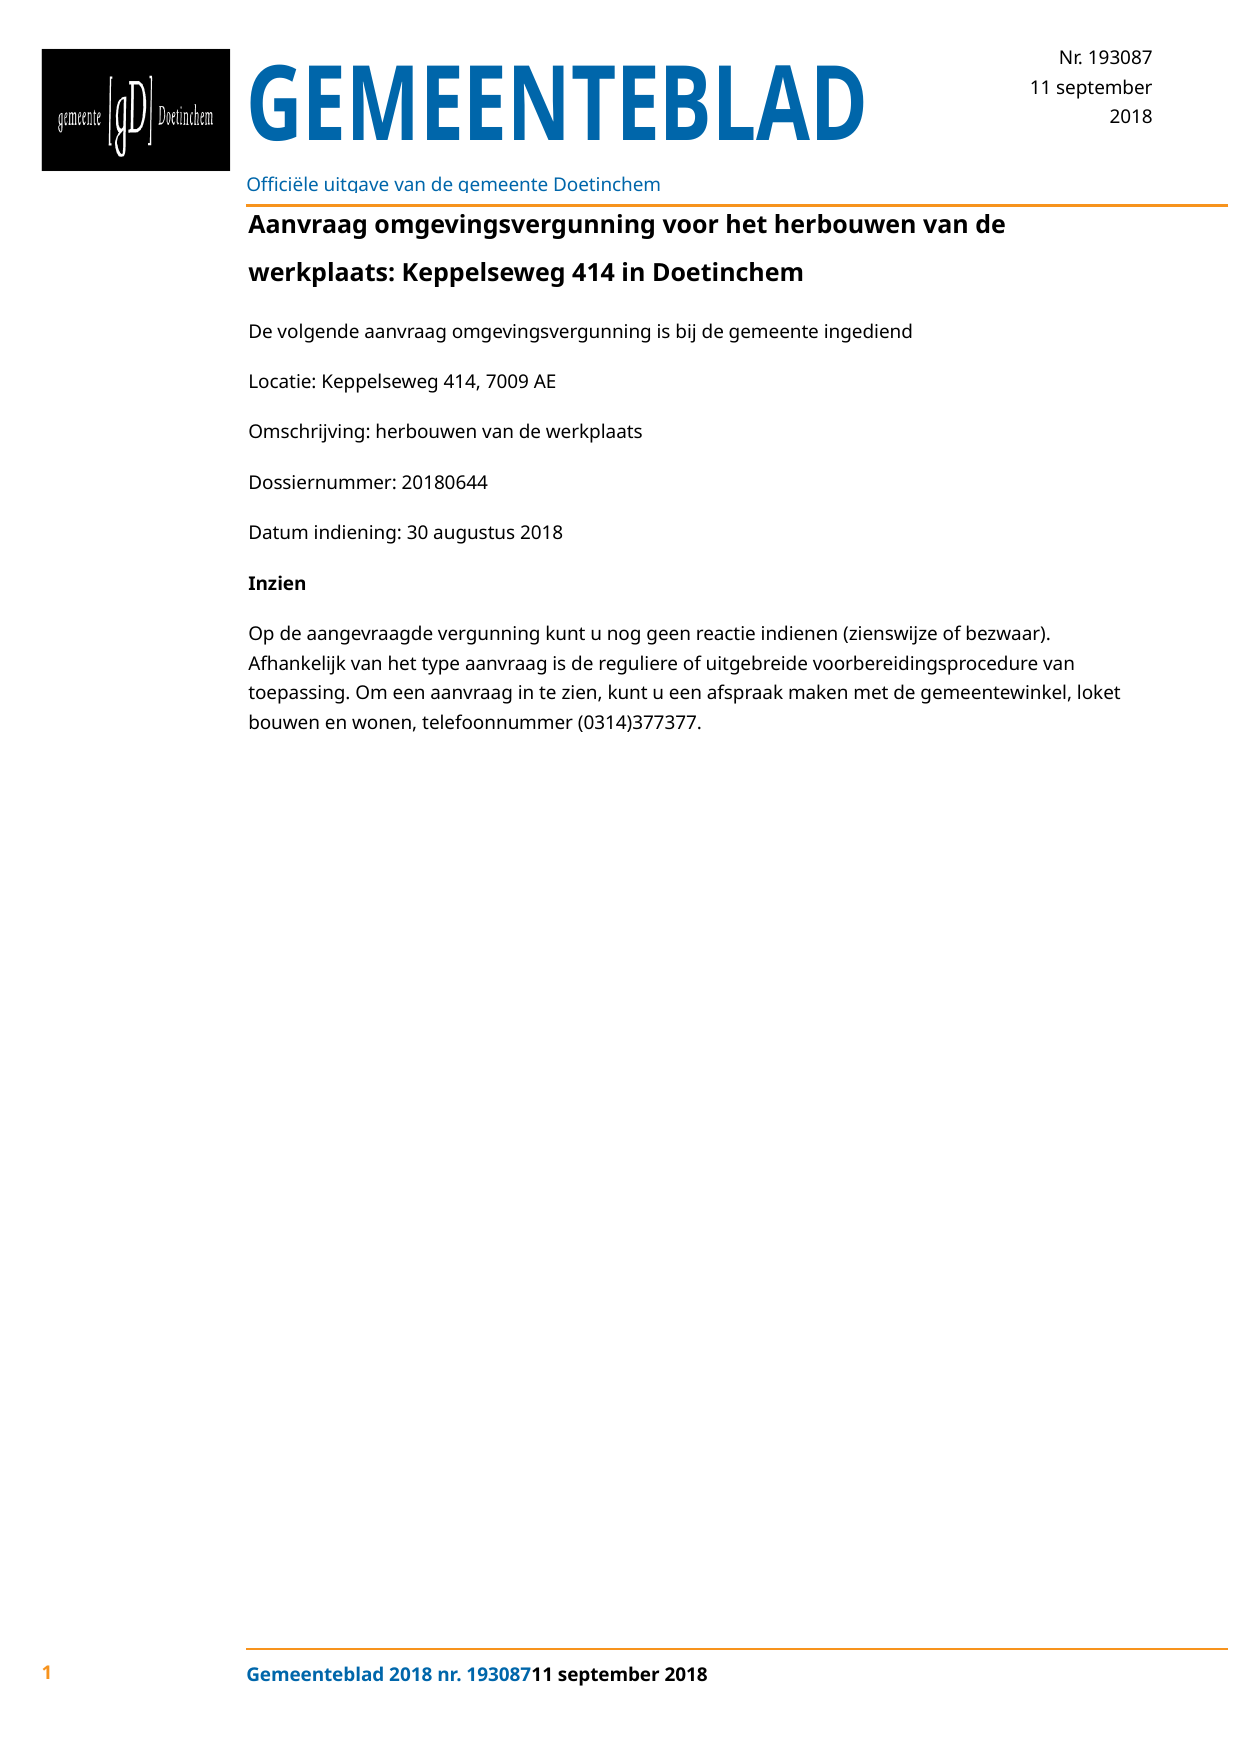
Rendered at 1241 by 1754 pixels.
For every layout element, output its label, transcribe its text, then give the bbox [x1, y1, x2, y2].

text Inzien [248, 570, 1152, 596]
text Datum indiening: 30 augustus 2018 [248, 519, 1152, 545]
text Op de aangevraagde vergunning kunt u nog geen reactie indienen (zienswijze of bezwaar). Afhankelijk van het type aanvraag is de reguliere of uitgebreide voorbereidingsprocedure van toepassing. Om een aanvraag in te zien, kunt u een afspraak maken met de gemeentewinkel, loket bouwen en wonen, telefoonnummer (0314)377377. [248, 620, 1152, 735]
picture [41, 47, 231, 172]
text Locatie: Keppelseweg 414, 7009 AE [248, 368, 1152, 394]
text Aanvraag omgevingsvergunning voor het herbouwen van de werkplaats: Keppelseweg 414 in Doetinchem [248, 207, 1152, 288]
text De volgende aanvraag omgevingsvergunning is bij de gemeente ingediend [248, 318, 1152, 344]
text Omschrijving: herbouwen van de werkplaats [248, 419, 1152, 444]
text Dossiernummer: 20180644 [248, 469, 1152, 495]
